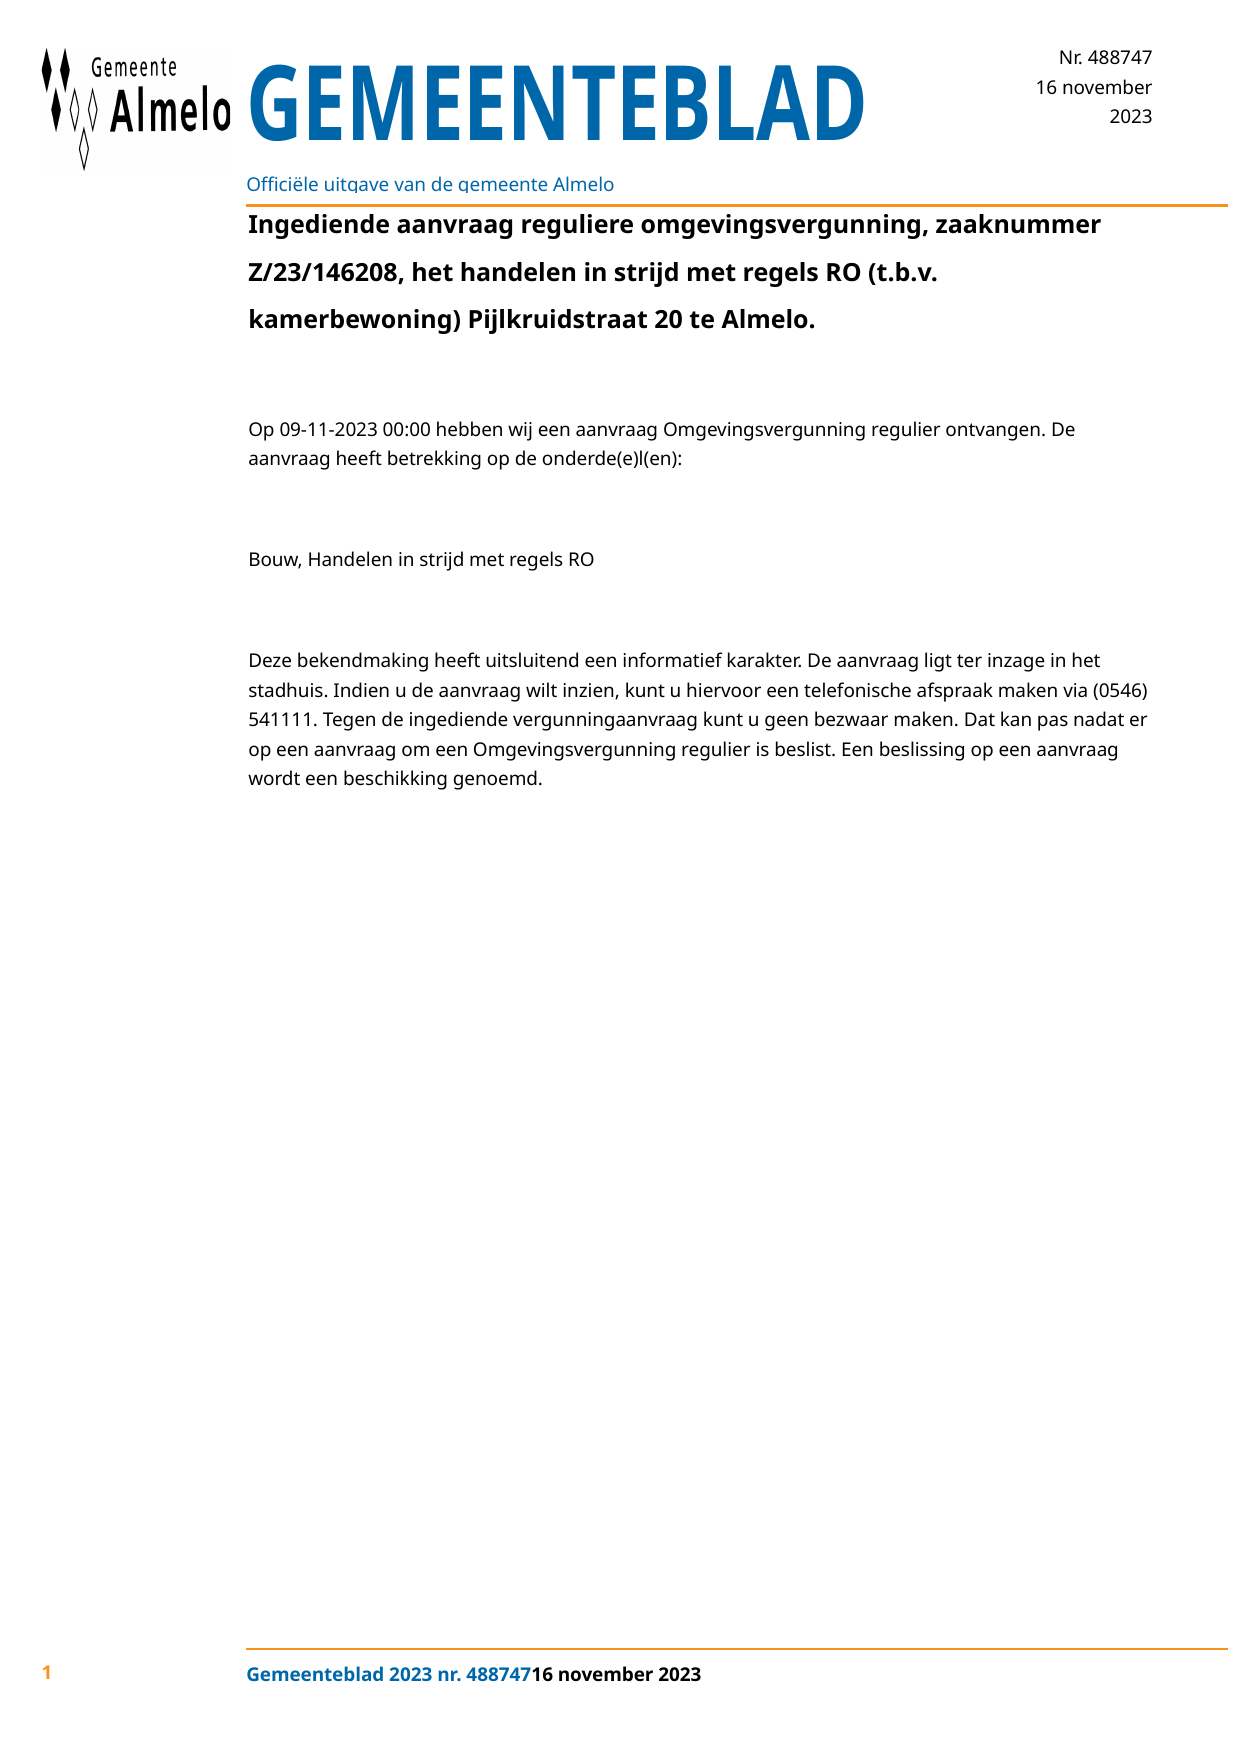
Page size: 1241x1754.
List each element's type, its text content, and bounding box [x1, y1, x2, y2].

text Deze bekendmaking heeft uitsluitend een informatief karakter. De aanvraag ligt ter inzage in het stadhuis. Indien u de aanvraag wilt inzien, kunt u hiervoor een telefonische afspraak maken via (0546) 541111. Tegen de ingediende vergunningaanvraag kunt u geen bezwaar maken. Dat kan pas nadat er op een aanvraag om een Omgevingsvergunning regulier is beslist. Een beslissing op een aanvraag wordt een beschikking genoemd. [248, 647, 1152, 791]
text Op 09-11-2023 00:00 hebben wij een aanvraag Omgevingsvergunning regulier ontvangen. De aanvraag heeft betrekking op de onderde(e)l(en): [248, 416, 1152, 471]
text Bouw, Handelen in strijd met regels RO [248, 546, 1152, 572]
picture [41, 47, 231, 172]
text Ingediende aanvraag reguliere omgevingsvergunning, zaaknummer Z/23/146208, het handelen in strijd met regels RO (t.b.v. kamerbewoning) Pijlkruidstraat 20 te Almelo. [248, 207, 1152, 336]
